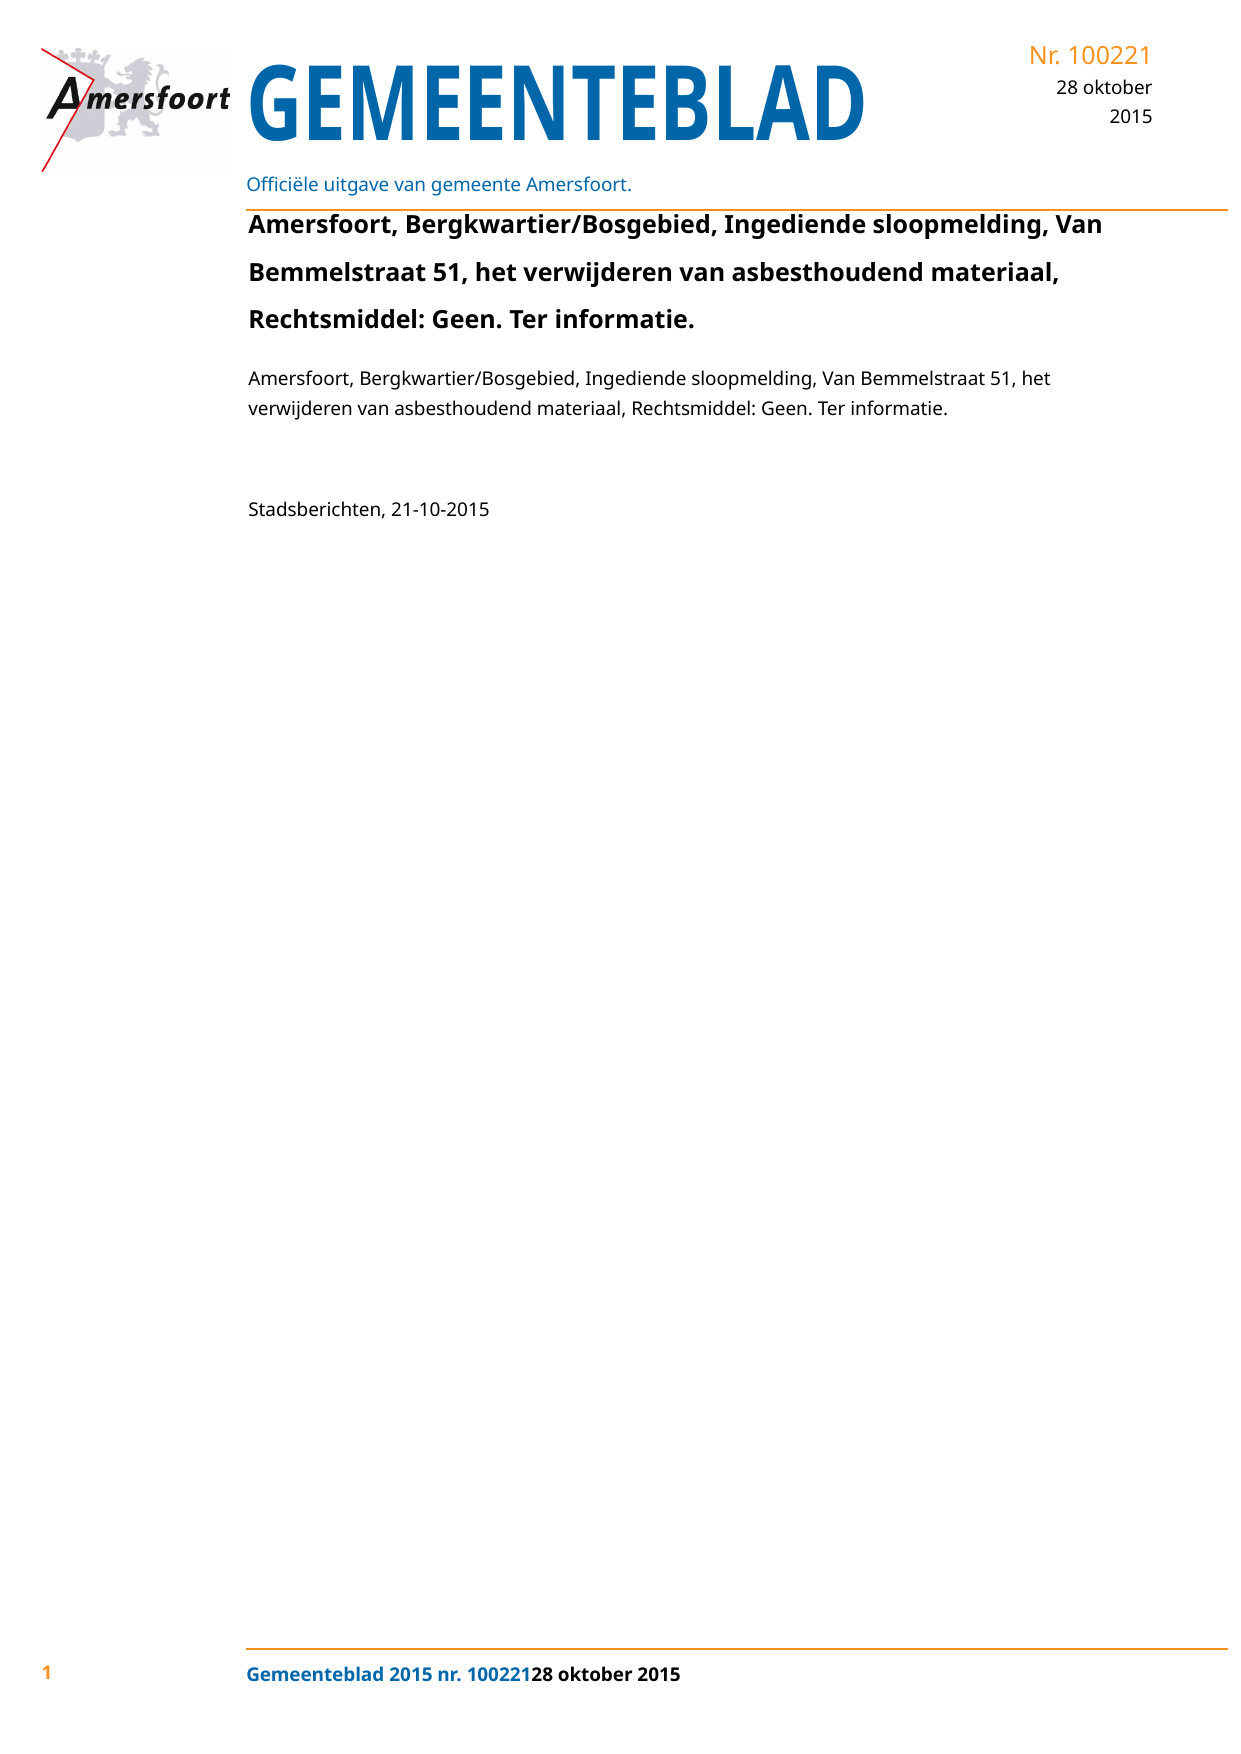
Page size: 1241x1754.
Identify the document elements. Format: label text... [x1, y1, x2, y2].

picture [41, 47, 231, 172]
text Stadsberichten, 21-10-2015 [248, 496, 1152, 522]
text Amersfoort, Bergkwartier/Bosgebied, Ingediende sloopmelding, Van Bemmelstraat 51, het verwijderen van asbesthoudend materiaal, Rechtsmiddel: Geen. Ter informatie. [248, 211, 1152, 336]
text Amersfoort, Bergkwartier/Bosgebied, Ingediende sloopmelding, Van Bemmelstraat 51, het verwijderen van asbesthoudend materiaal, Rechtsmiddel: Geen. Ter informatie. [248, 366, 1152, 421]
